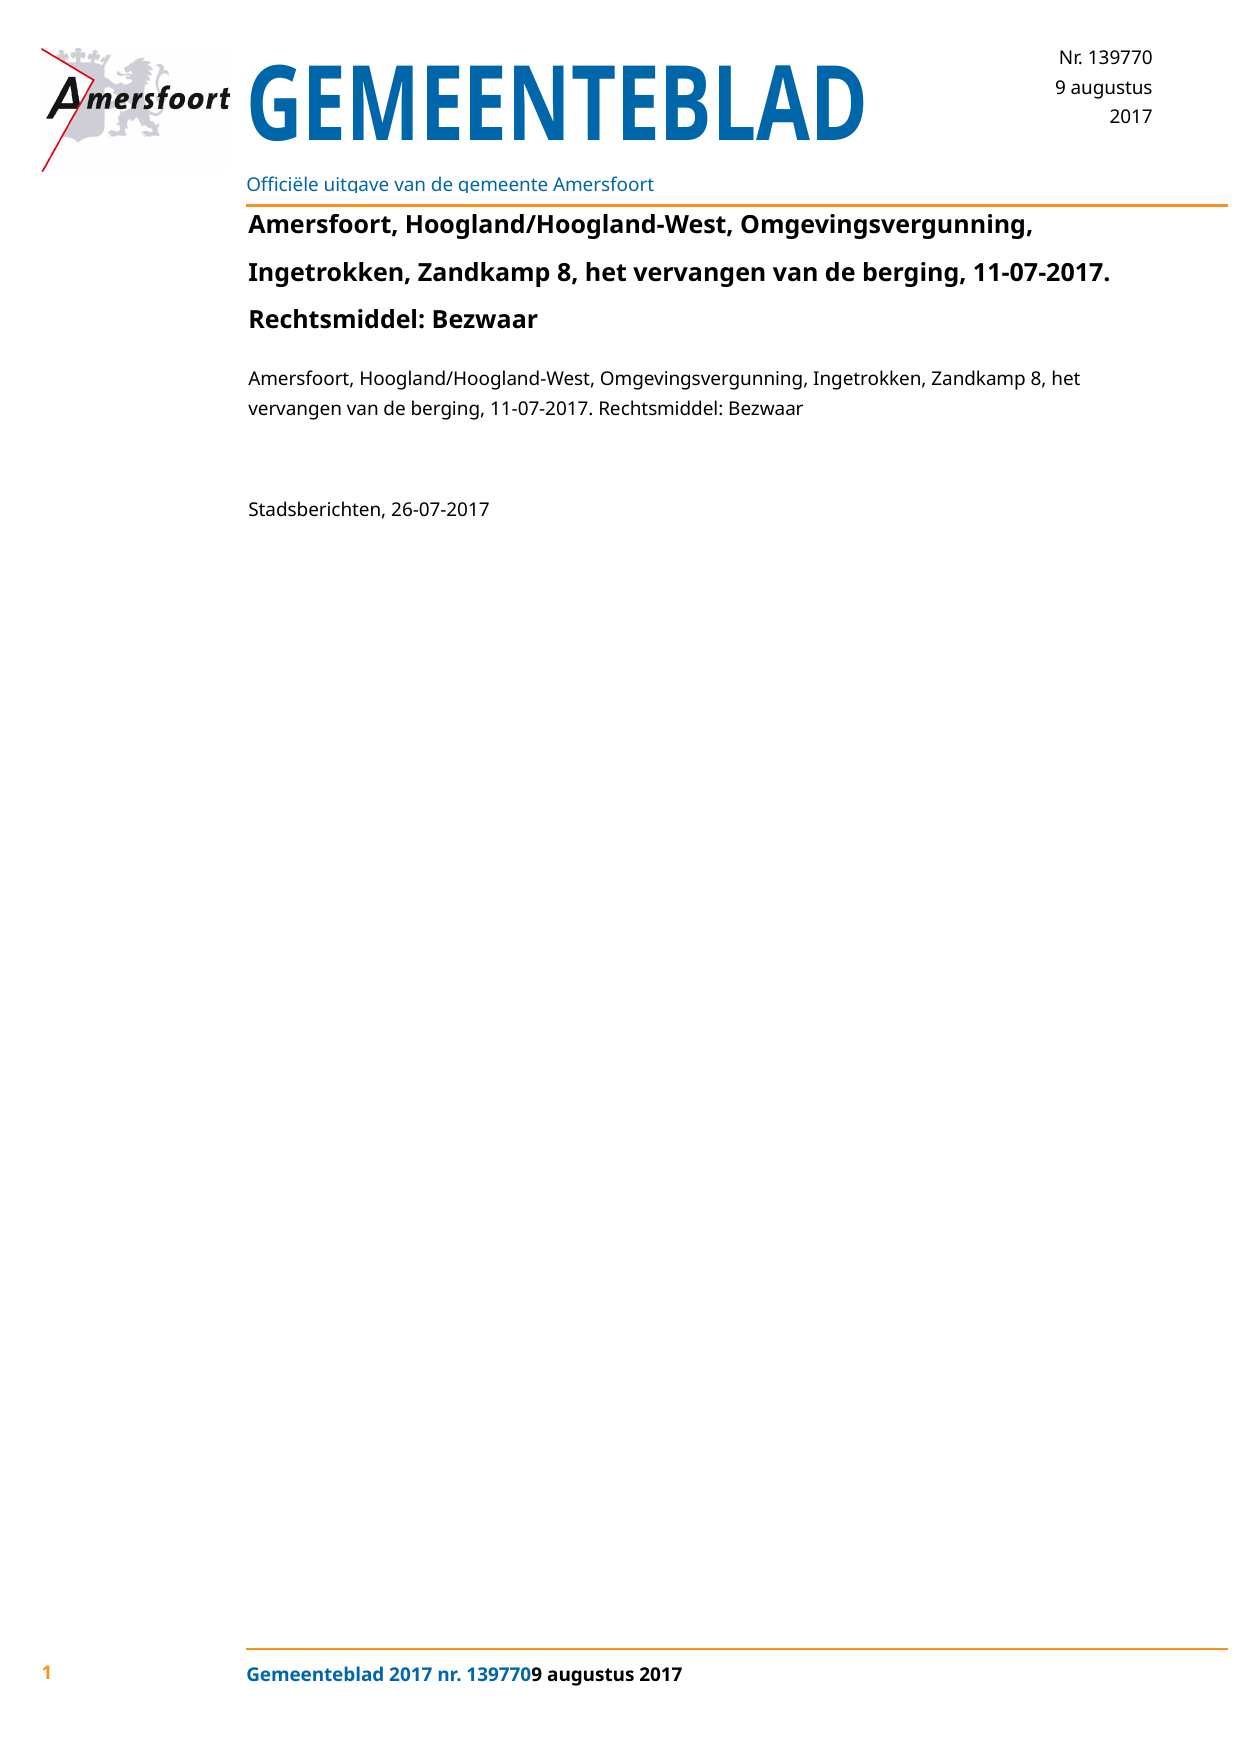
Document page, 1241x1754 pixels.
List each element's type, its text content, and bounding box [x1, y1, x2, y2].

text Amersfoort, Hoogland/Hoogland-West, Omgevingsvergunning, Ingetrokken, Zandkamp 8, het vervangen van de berging, 11-07-2017. Rechtsmiddel: Bezwaar [248, 207, 1152, 336]
picture [41, 47, 231, 172]
text Stadsberichten, 26-07-2017 [248, 496, 1152, 522]
text Amersfoort, Hoogland/Hoogland-West, Omgevingsvergunning, Ingetrokken, Zandkamp 8, het vervangen van de berging, 11-07-2017. Rechtsmiddel: Bezwaar [248, 366, 1152, 421]
